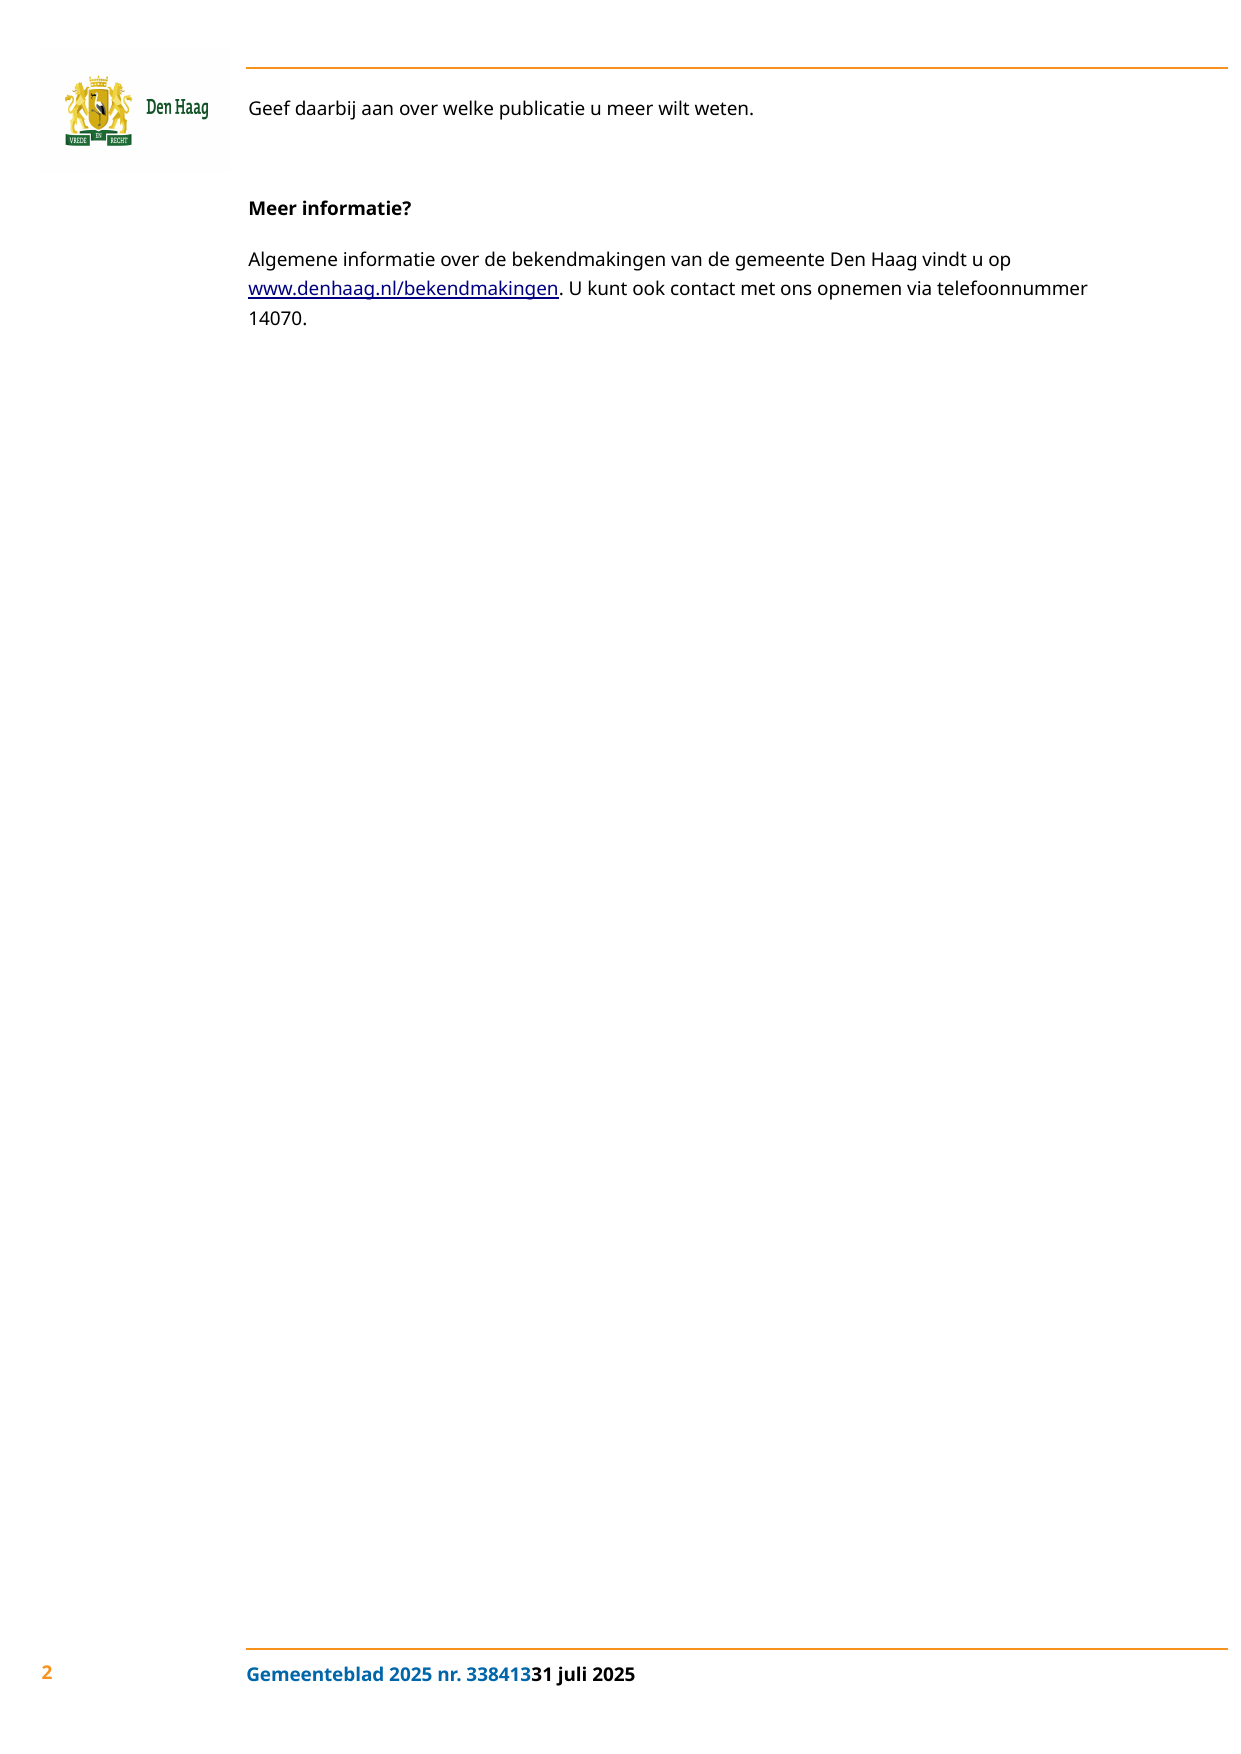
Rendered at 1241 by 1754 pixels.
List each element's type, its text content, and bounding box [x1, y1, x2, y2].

text Algemene informatie over de bekendmakingen van de gemeente Den Haag vindt u op www.denhaag.nl/bekendmakingen. U kunt ook contact met ons opnemen via telefoonnummer 14070. [248, 246, 1152, 331]
text Geef daarbij aan over welke publicatie u meer wilt weten. [248, 95, 1152, 121]
picture [41, 47, 231, 172]
text Meer informatie? [248, 196, 1152, 221]
